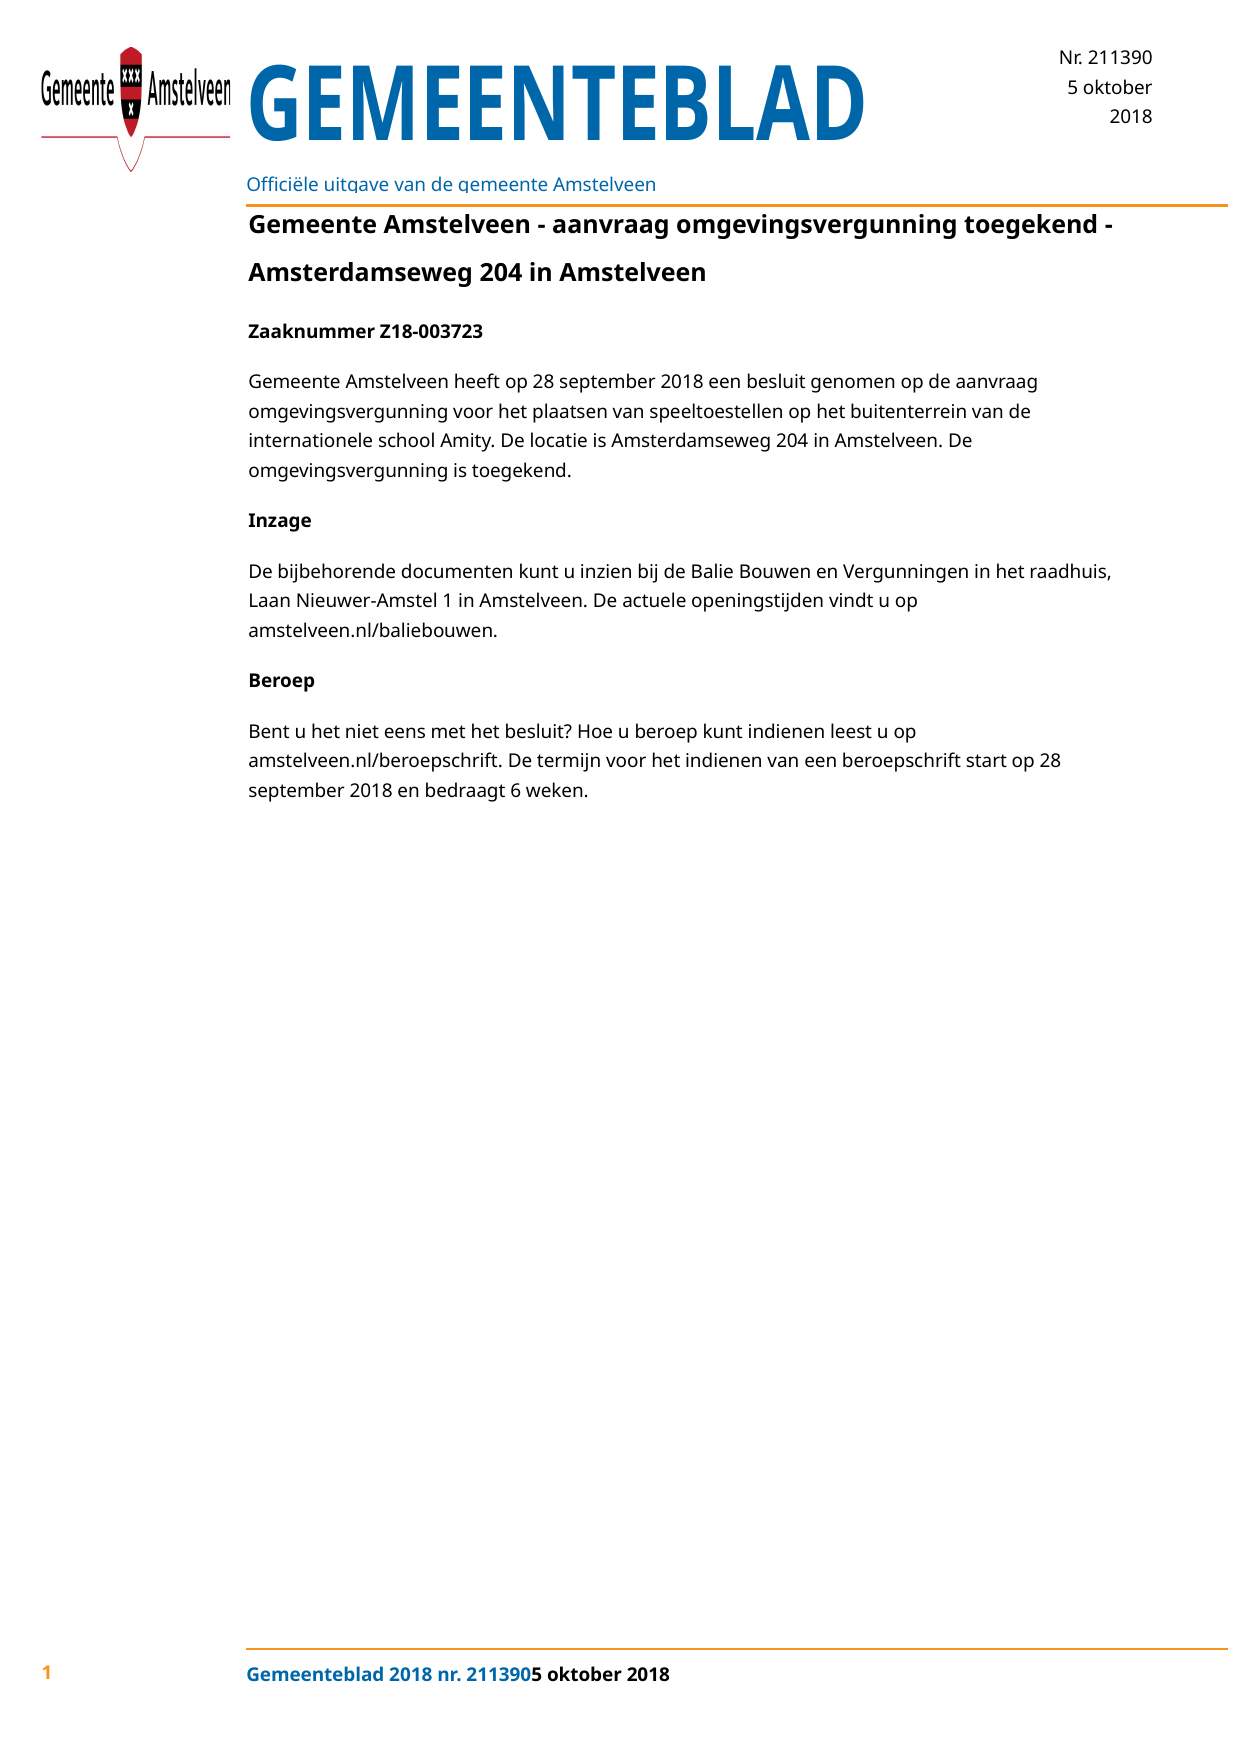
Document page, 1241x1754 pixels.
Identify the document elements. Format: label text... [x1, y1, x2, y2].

text Bent u het niet eens met het besluit? Hoe u beroep kunt indienen leest u op amstelveen.nl/beroepschrift. De termijn voor het indienen van een beroepschrift start op 28 september 2018 en bedraagt 6 weken. [248, 718, 1152, 803]
text Gemeente Amstelveen - aanvraag omgevingsvergunning toegekend - Amsterdamseweg 204 in Amstelveen [248, 207, 1152, 288]
text Inzage [248, 507, 1152, 533]
text Zaaknummer Z18-003723 [248, 318, 1152, 344]
picture [41, 47, 231, 172]
text De bijbehorende documenten kunt u inzien bij de Balie Bouwen en Vergunningen in het raadhuis, Laan Nieuwer-Amstel 1 in Amstelveen. De actuele openingstijden vindt u op amstelveen.nl/baliebouwen. [248, 558, 1152, 643]
text Gemeente Amstelveen heeft op 28 september 2018 een besluit genomen op de aanvraag omgevingsvergunning voor het plaatsen van speeltoestellen op het buitenterrein van de internationele school Amity. De locatie is Amsterdamseweg 204 in Amstelveen. De omgevingsvergunning is toegekend. [248, 368, 1152, 483]
text Beroep [248, 667, 1152, 693]
